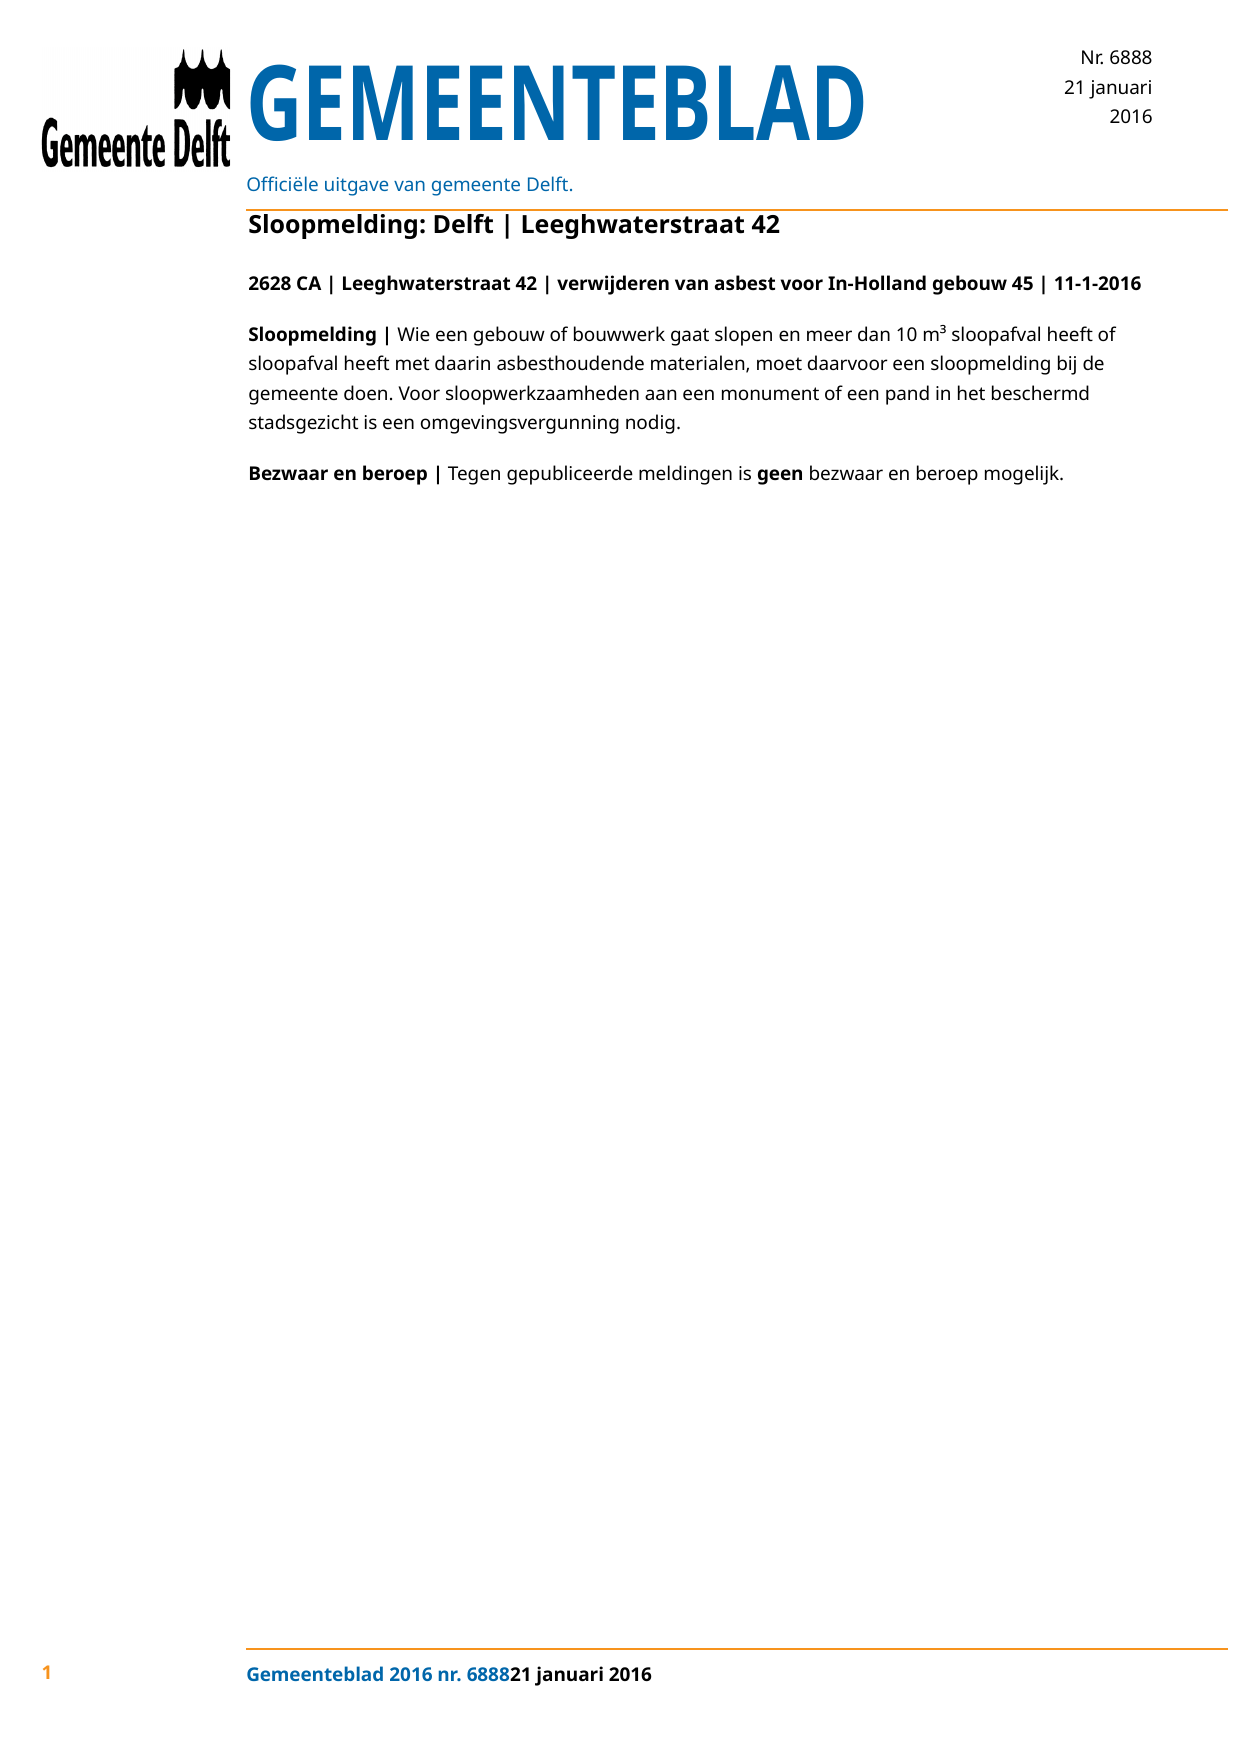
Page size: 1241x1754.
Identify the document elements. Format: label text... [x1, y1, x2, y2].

text Sloopmelding | Wie een gebouw of bouwwerk gaat slopen en meer dan 10 m³ sloopafval heeft of sloopafval heeft met daarin asbesthoudende materialen, moet daarvoor een sloopmelding bij de gemeente doen. Voor sloopwerkzaamheden aan een monument of een pand in het beschermd stadsgezicht is een omgevingsvergunning nodig. [248, 321, 1152, 435]
text Bezwaar en beroep | Tegen gepubliceerde meldingen is geen bezwaar en beroep mogelijk. [248, 460, 1152, 486]
text Sloopmelding: Delft | Leeghwaterstraat 42 [248, 211, 1152, 241]
picture [41, 47, 231, 172]
text 2628 CA | Leeghwaterstraat 42 | verwijderen van asbest voor In-Holland gebouw 45 | 11-1-2016 [248, 270, 1152, 296]
